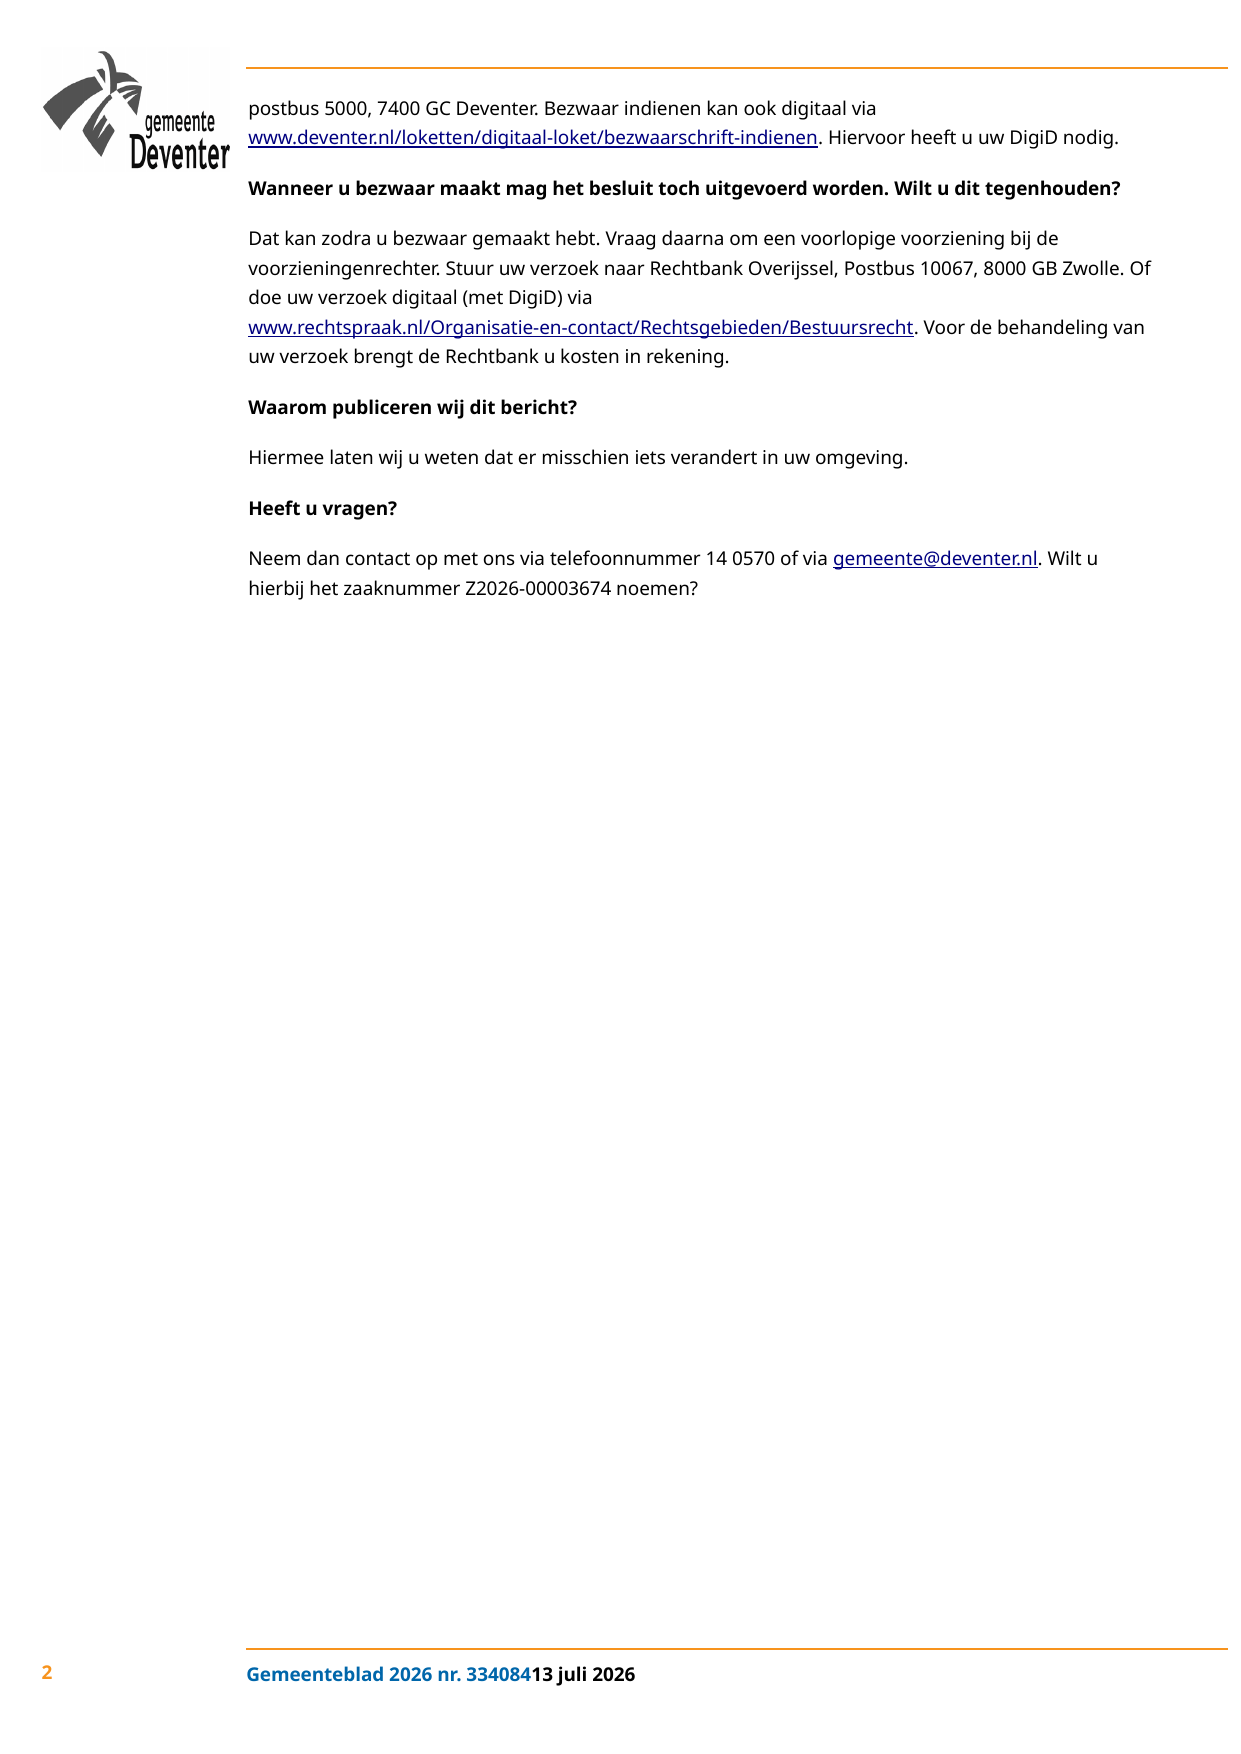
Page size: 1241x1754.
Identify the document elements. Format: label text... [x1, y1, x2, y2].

text Waarom publiceren wij dit bericht? [248, 394, 1152, 420]
text Neem dan contact op met ons via telefoonnummer 14 0570 of via gemeente@deventer.nl. Wilt u hierbij het zaaknummer Z2026-00003674 noemen? [248, 545, 1152, 601]
text Dat kan zodra u bezwaar gemaakt hebt. Vraag daarna om een voorlopige voorziening bij de voorzieningenrechter. Stuur uw verzoek naar Rechtbank Overijssel, Postbus 10067, 8000 GB Zwolle. Of doe uw verzoek digitaal (met DigiD) via www.rechtspraak.nl/Organisatie-en-contact/Rechtsgebieden/Bestuursrecht. Voor de behandeling van uw verzoek brengt de Rechtbank u kosten in rekening. [248, 225, 1152, 369]
text Heeft u vragen? [248, 495, 1152, 521]
text Wanneer u bezwaar maakt mag het besluit toch uitgevoerd worden. Wilt u dit tegenhouden? [248, 175, 1152, 201]
text Hiermee laten wij u weten dat er misschien iets verandert in uw omgeving. [248, 444, 1152, 470]
picture [41, 47, 231, 172]
text postbus 5000, 7400 GC Deventer. Bezwaar indienen kan ook digitaal via www.deventer.nl/loketten/digitaal-loket/bezwaarschrift-indienen. Hiervoor heeft u uw DigiD nodig. [248, 95, 1152, 150]
